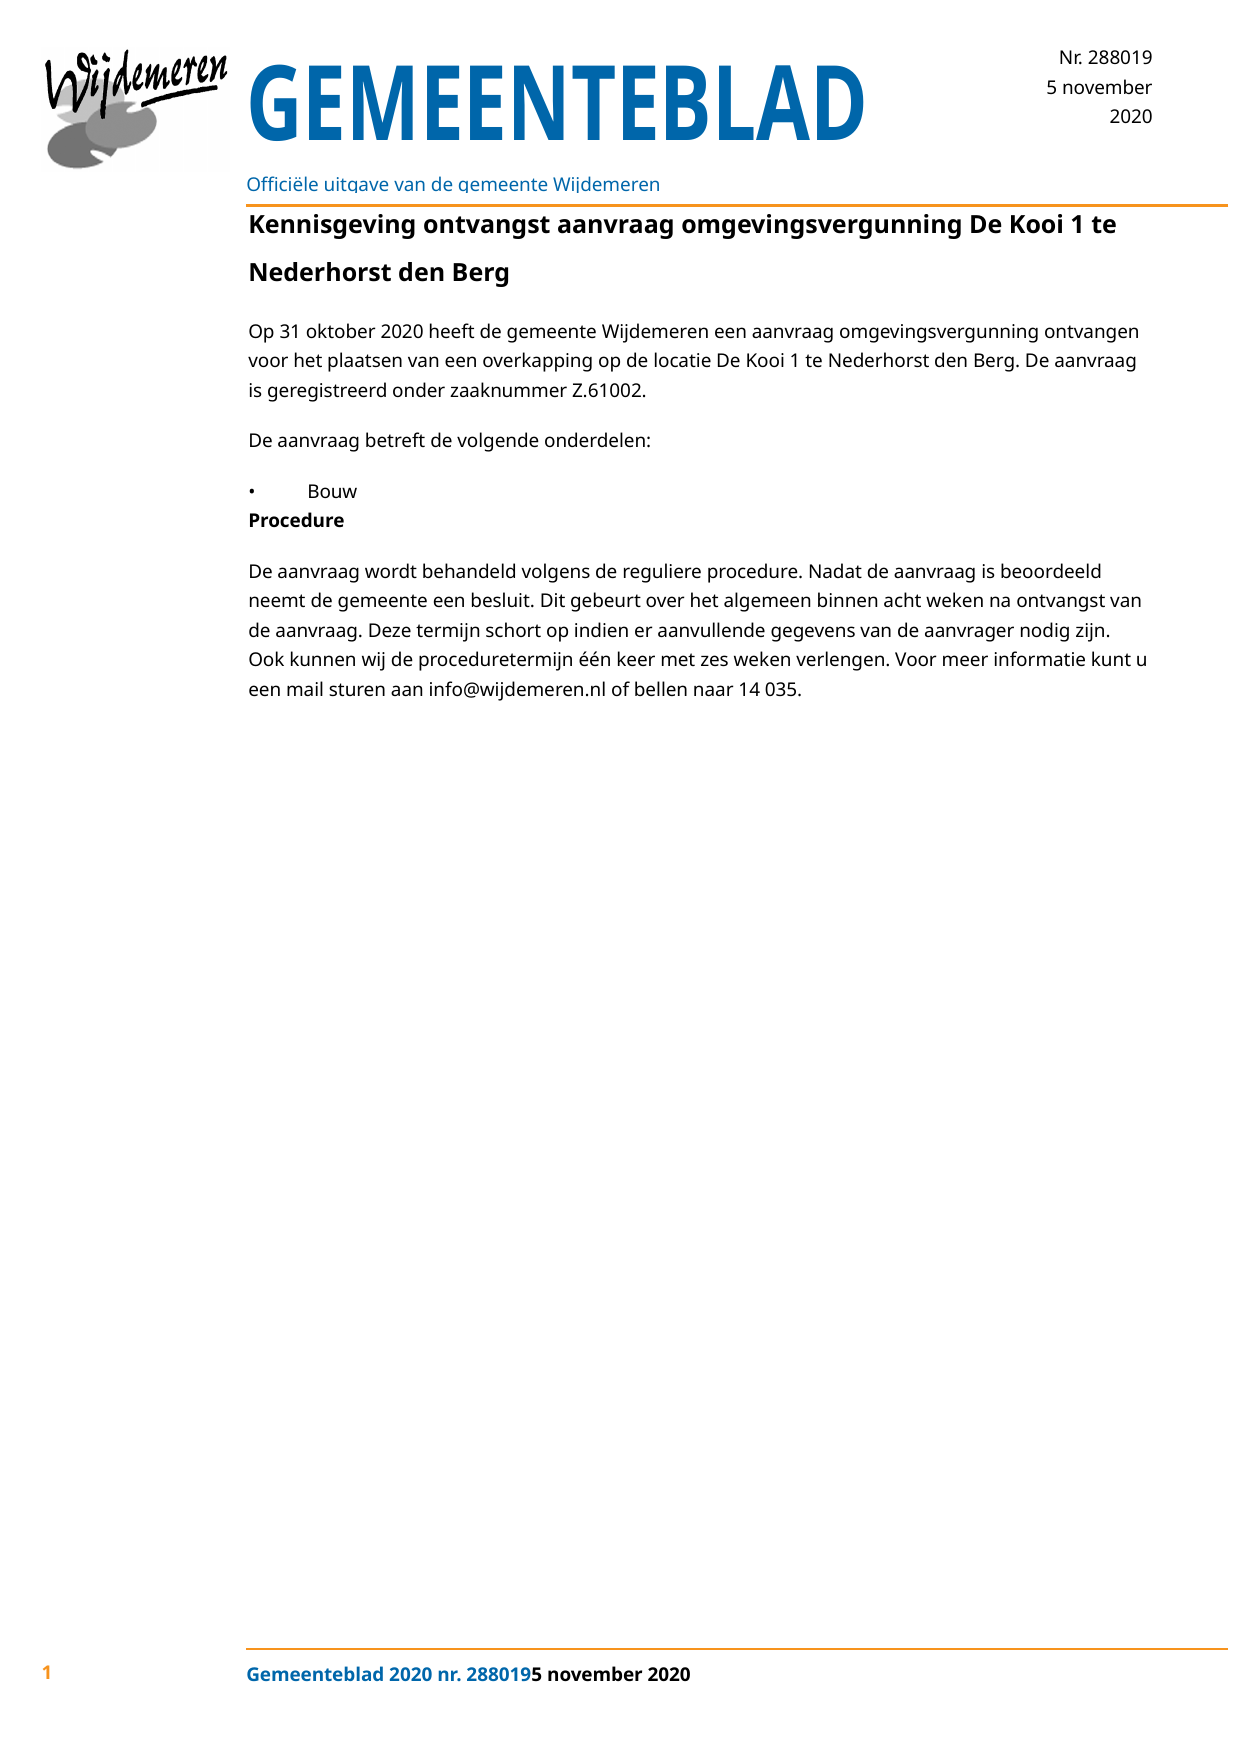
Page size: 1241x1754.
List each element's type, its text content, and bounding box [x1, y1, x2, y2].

text De aanvraag wordt behandeld volgens de reguliere procedure. Nadat de aanvraag is beoordeeld neemt de gemeente een besluit. Dit gebeurt over het algemeen binnen acht weken na ontvangst van de aanvraag. Deze termijn schort op indien er aanvullende gegevens van de aanvrager nodig zijn. Ook kunnen wij de proceduretermijn één keer met zes weken verlengen. Voor meer informatie kunt u een mail sturen aan info@wijdemeren.nl of bellen naar 14 035. [248, 558, 1152, 702]
picture [41, 47, 231, 172]
list Bouw [248, 478, 1152, 504]
text Op 31 oktober 2020 heeft de gemeente Wijdemeren een aanvraag omgevingsvergunning ontvangen voor het plaatsen van een overkapping op de locatie De Kooi 1 te Nederhorst den Berg. De aanvraag is geregistreerd onder zaaknummer Z.61002. [248, 318, 1152, 403]
text Kennisgeving ontvangst aanvraag omgevingsvergunning De Kooi 1 te Nederhorst den Berg [248, 207, 1152, 288]
text De aanvraag betreft de volgende onderdelen: [248, 427, 1152, 453]
text Procedure [248, 507, 1152, 533]
